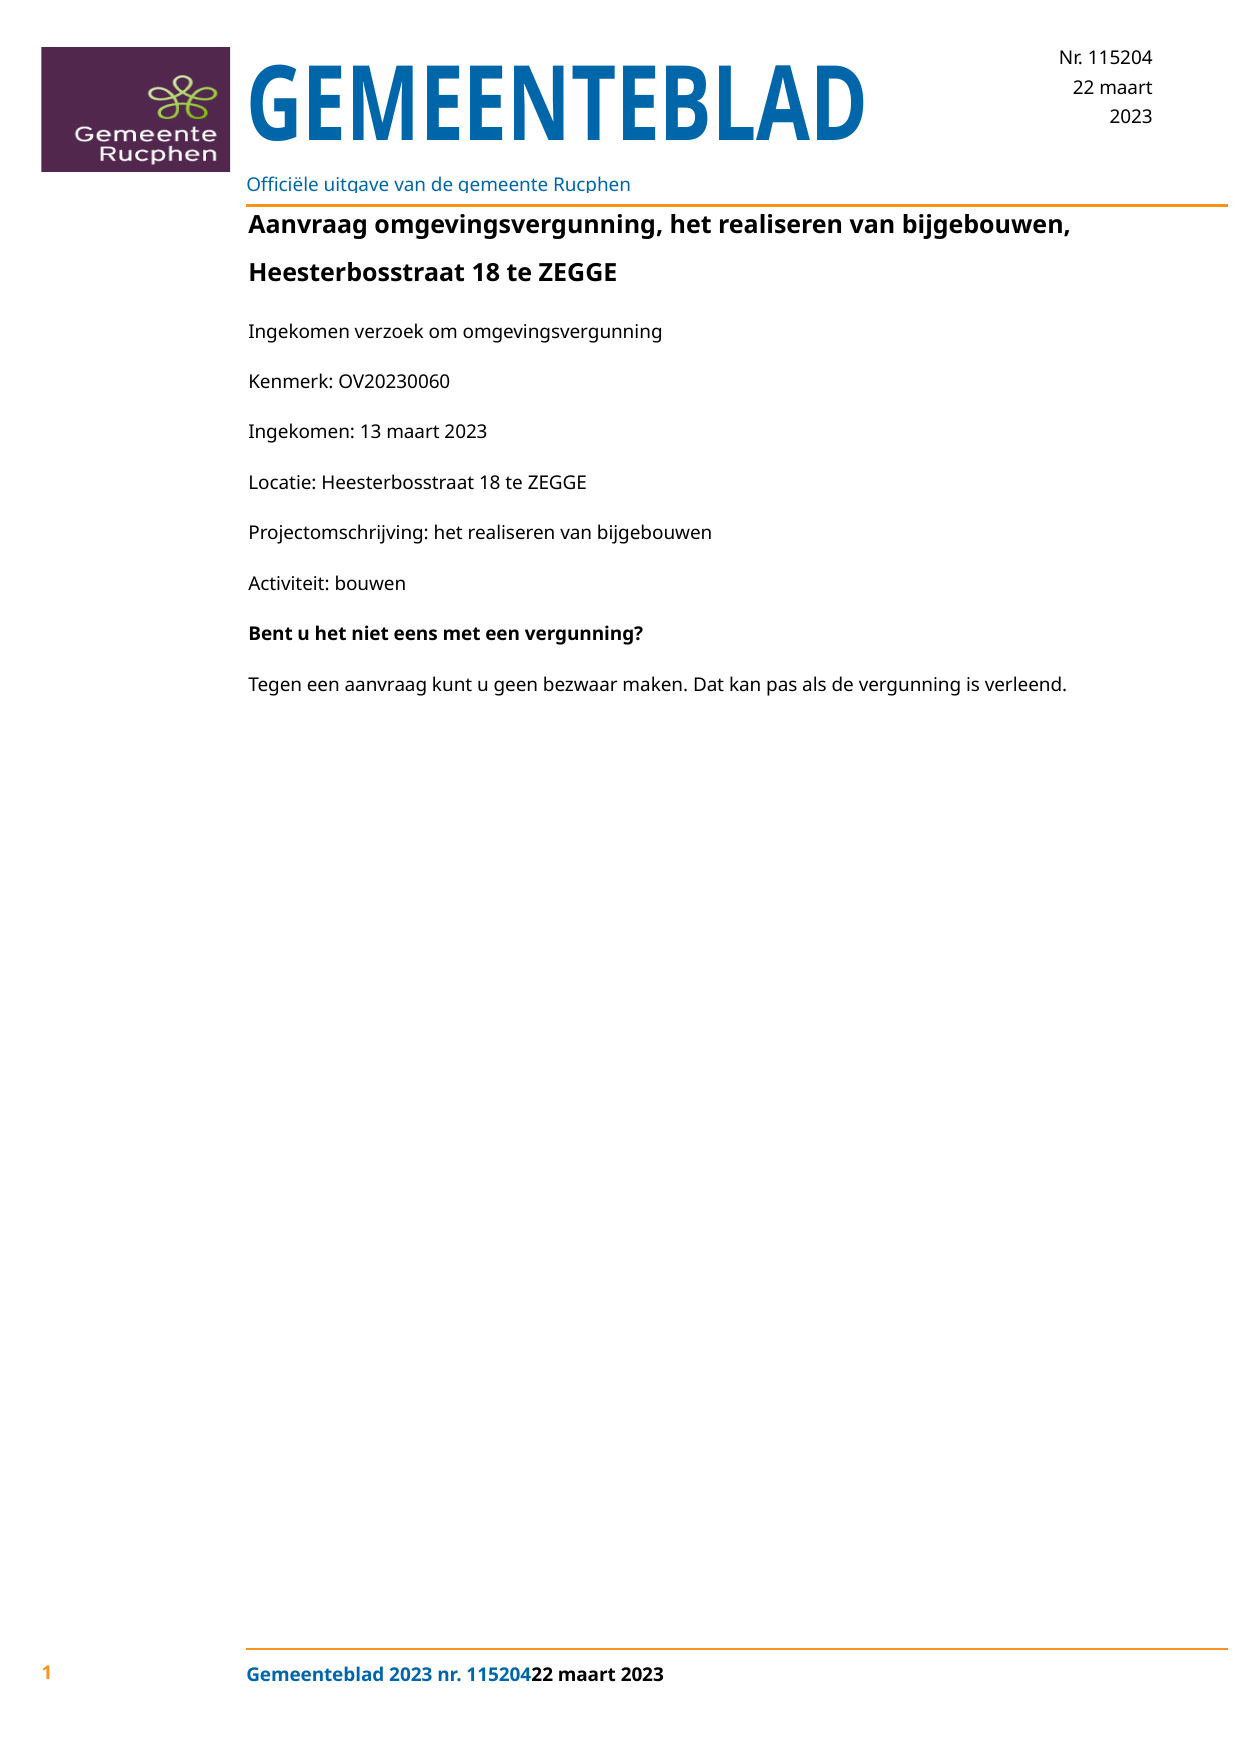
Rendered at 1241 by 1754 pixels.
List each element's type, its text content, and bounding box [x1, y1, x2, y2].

text Activiteit: bouwen [248, 570, 1152, 596]
picture [41, 47, 231, 172]
text Ingekomen verzoek om omgevingsvergunning [248, 318, 1152, 344]
text Projectomschrijving: het realiseren van bijgebouwen [248, 519, 1152, 545]
text Aanvraag omgevingsvergunning, het realiseren van bijgebouwen, Heesterbosstraat 18 te ZEGGE [248, 207, 1152, 288]
text Bent u het niet eens met een vergunning? [248, 620, 1152, 646]
text Kenmerk: OV20230060 [248, 368, 1152, 394]
text Tegen een aanvraag kunt u geen bezwaar maken. Dat kan pas als de vergunning is verleend. [248, 671, 1152, 697]
text Ingekomen: 13 maart 2023 [248, 419, 1152, 444]
text Locatie: Heesterbosstraat 18 te ZEGGE [248, 469, 1152, 495]
